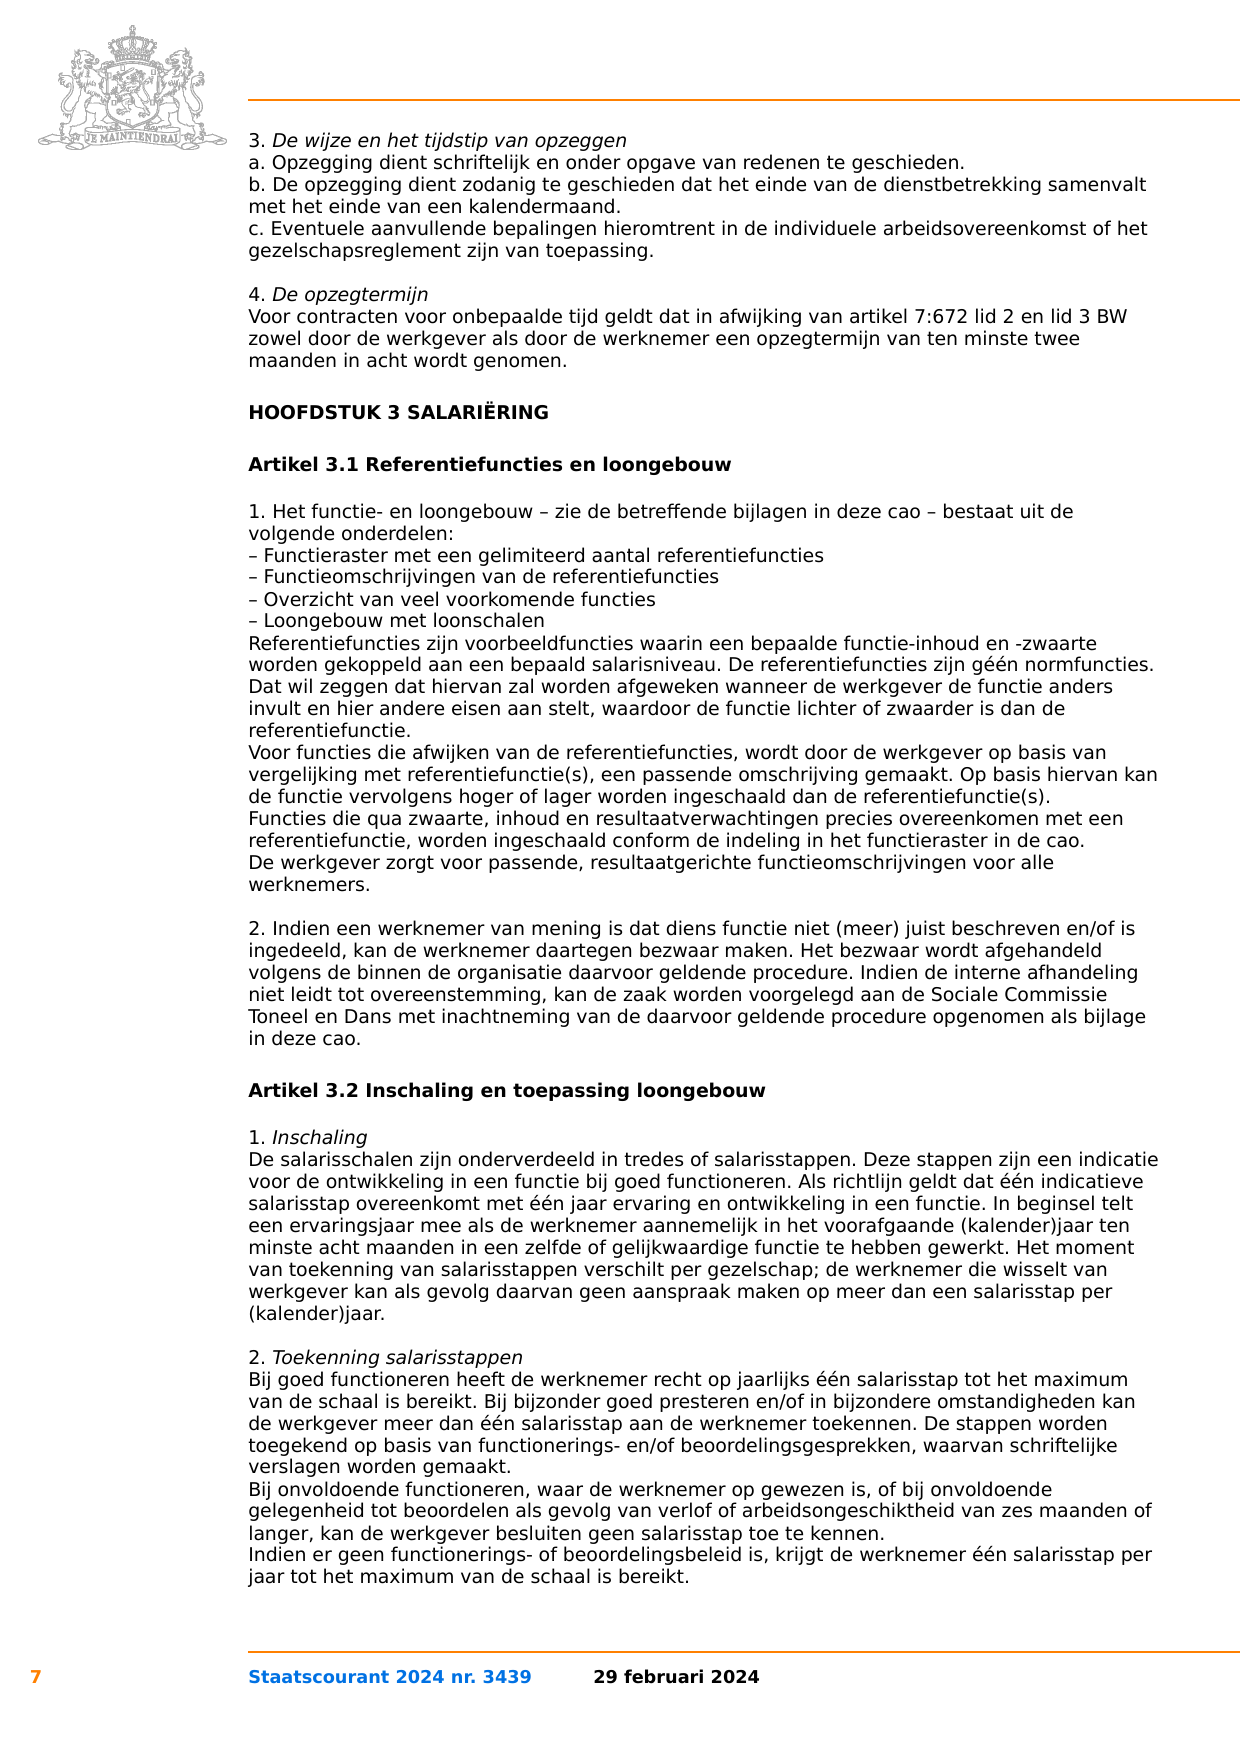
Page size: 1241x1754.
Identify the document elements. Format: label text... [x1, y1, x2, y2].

text Bij goed functioneren heeft de werknemer recht op jaarlijks één salarisstap tot het maximum van de schaal is bereikt. Bij bijzonder goed presteren en/of in bijzondere omstandigheden kan de werkgever meer dan één salarisstap aan de werknemer toekennen. De stappen worden toegekend op basis van functionerings- en/of beoordelingsgesprekken, waarvan schriftelijke verslagen worden gemaakt. [248, 1368, 1163, 1478]
text a. Opzegging dient schriftelijk en onder opgave van redenen te geschieden. [248, 152, 1163, 174]
text Functies die qua zwaarte, inhoud en resultaatverwachtingen precies overeenkomen met een referentiefunctie, worden ingeschaald conform de indeling in het functieraster in de cao. [248, 808, 1163, 852]
subtitle Artikel 3.1 Referentiefuncties en loongebouw [248, 453, 1163, 476]
picture [38, 25, 227, 150]
text b. De opzegging dient zodanig te geschieden dat het einde van de dienstbetrekking samenvalt met het einde van een kalendermaand. [248, 174, 1163, 218]
subtitle Artikel 3.2 Inschaling en toepassing loongebouw [248, 1080, 1163, 1102]
text De salarisschalen zijn onderverdeeld in tredes of salarisstappen. Deze stappen zijn een indicatie voor de ontwikkeling in een functie bij goed functioneren. Als richtlijn geldt dat één indicatieve salarisstap overeenkomt met één jaar ervaring en ontwikkeling in een functie. In beginsel telt een ervaringsjaar mee als de werknemer aannemelijk in het voorafgaande (kalender)jaar ten minste acht maanden in een zelfde of gelijkwaardige functie te hebben gewerkt. Het moment van toekenning van salarisstappen verschilt per gezelschap; de werknemer die wisselt van werkgever kan als gevolg daarvan geen aanspraak maken op meer dan een salarisstap per (kalender)jaar. [248, 1149, 1163, 1325]
text – Functieomschrijvingen van de referentiefuncties [248, 566, 1163, 588]
text c. Eventuele aanvullende bepalingen hieromtrent in de individuele arbeidsovereenkomst of het gezelschapsreglement zijn van toepassing. [248, 218, 1163, 262]
text De werkgever zorgt voor passende, resultaatgerichte functieomschrijvingen voor alle werknemers. [248, 852, 1163, 896]
text 4. De opzegtermijn [248, 284, 1163, 306]
text 3. De wijze en het tijdstip van opzeggen [248, 130, 1163, 152]
text – Functieraster met een gelimiteerd aantal referentiefuncties [248, 544, 1163, 566]
text Bij onvoldoende functioneren, waar de werknemer op gewezen is, of bij onvoldoende gelegenheid tot beoordelen als gevolg van verlof of arbeidsongeschiktheid van zes maanden of langer, kan de werkgever besluiten geen salarisstap toe te kennen. [248, 1478, 1163, 1544]
text 1. Inschaling [248, 1127, 1163, 1149]
text Referentiefuncties zijn voorbeeldfuncties waarin een bepaalde functie-inhoud en -zwaarte worden gekoppeld aan een bepaald salarisniveau. De referentiefuncties zijn géén normfuncties. Dat wil zeggen dat hiervan zal worden afgeweken wanneer de werkgever de functie anders invult en hier andere eisen aan stelt, waardoor de functie lichter of zwaarder is dan de referentiefunctie. [248, 632, 1163, 742]
text 1. Het functie- en loongebouw – zie de betreffende bijlagen in deze cao – bestaat uit de volgende onderdelen: [248, 501, 1163, 544]
text 2. Toekenning salarisstappen [248, 1347, 1163, 1368]
text – Loongebouw met loonschalen [248, 610, 1163, 632]
text Voor functies die afwijken van de referentiefuncties, wordt door de werkgever op basis van vergelijking met referentiefunctie(s), een passende omschrijving gemaakt. Op basis hiervan kan de functie vervolgens hoger of lager worden ingeschaald dan de referentiefunctie(s). [248, 742, 1163, 808]
text 2. Indien een werknemer van mening is dat diens functie niet (meer) juist beschreven en/of is ingedeeld, kan de werknemer daartegen bezwaar maken. Het bezwaar wordt afgehandeld volgens de binnen de organisatie daarvoor geldende procedure. Indien de interne afhandeling niet leidt tot overeenstemming, kan de zaak worden voorgelegd aan de Sociale Commissie Toneel en Dans met inachtneming van de daarvoor geldende procedure opgenomen als bijlage in deze cao. [248, 918, 1163, 1050]
text Indien er geen functionerings- of beoordelingsbeleid is, krijgt de werknemer één salarisstap per jaar tot het maximum van de schaal is bereikt. [248, 1544, 1163, 1588]
text Voor contracten voor onbepaalde tijd geldt dat in afwijking van artikel 7:672 lid 2 en lid 3 BW zowel door de werkgever als door de werknemer een opzegtermijn van ten minste twee maanden in acht wordt genomen. [248, 306, 1163, 372]
text – Overzicht van veel voorkomende functies [248, 588, 1163, 610]
subtitle HOOFDSTUK 3 SALARIËRING [248, 402, 1163, 423]
